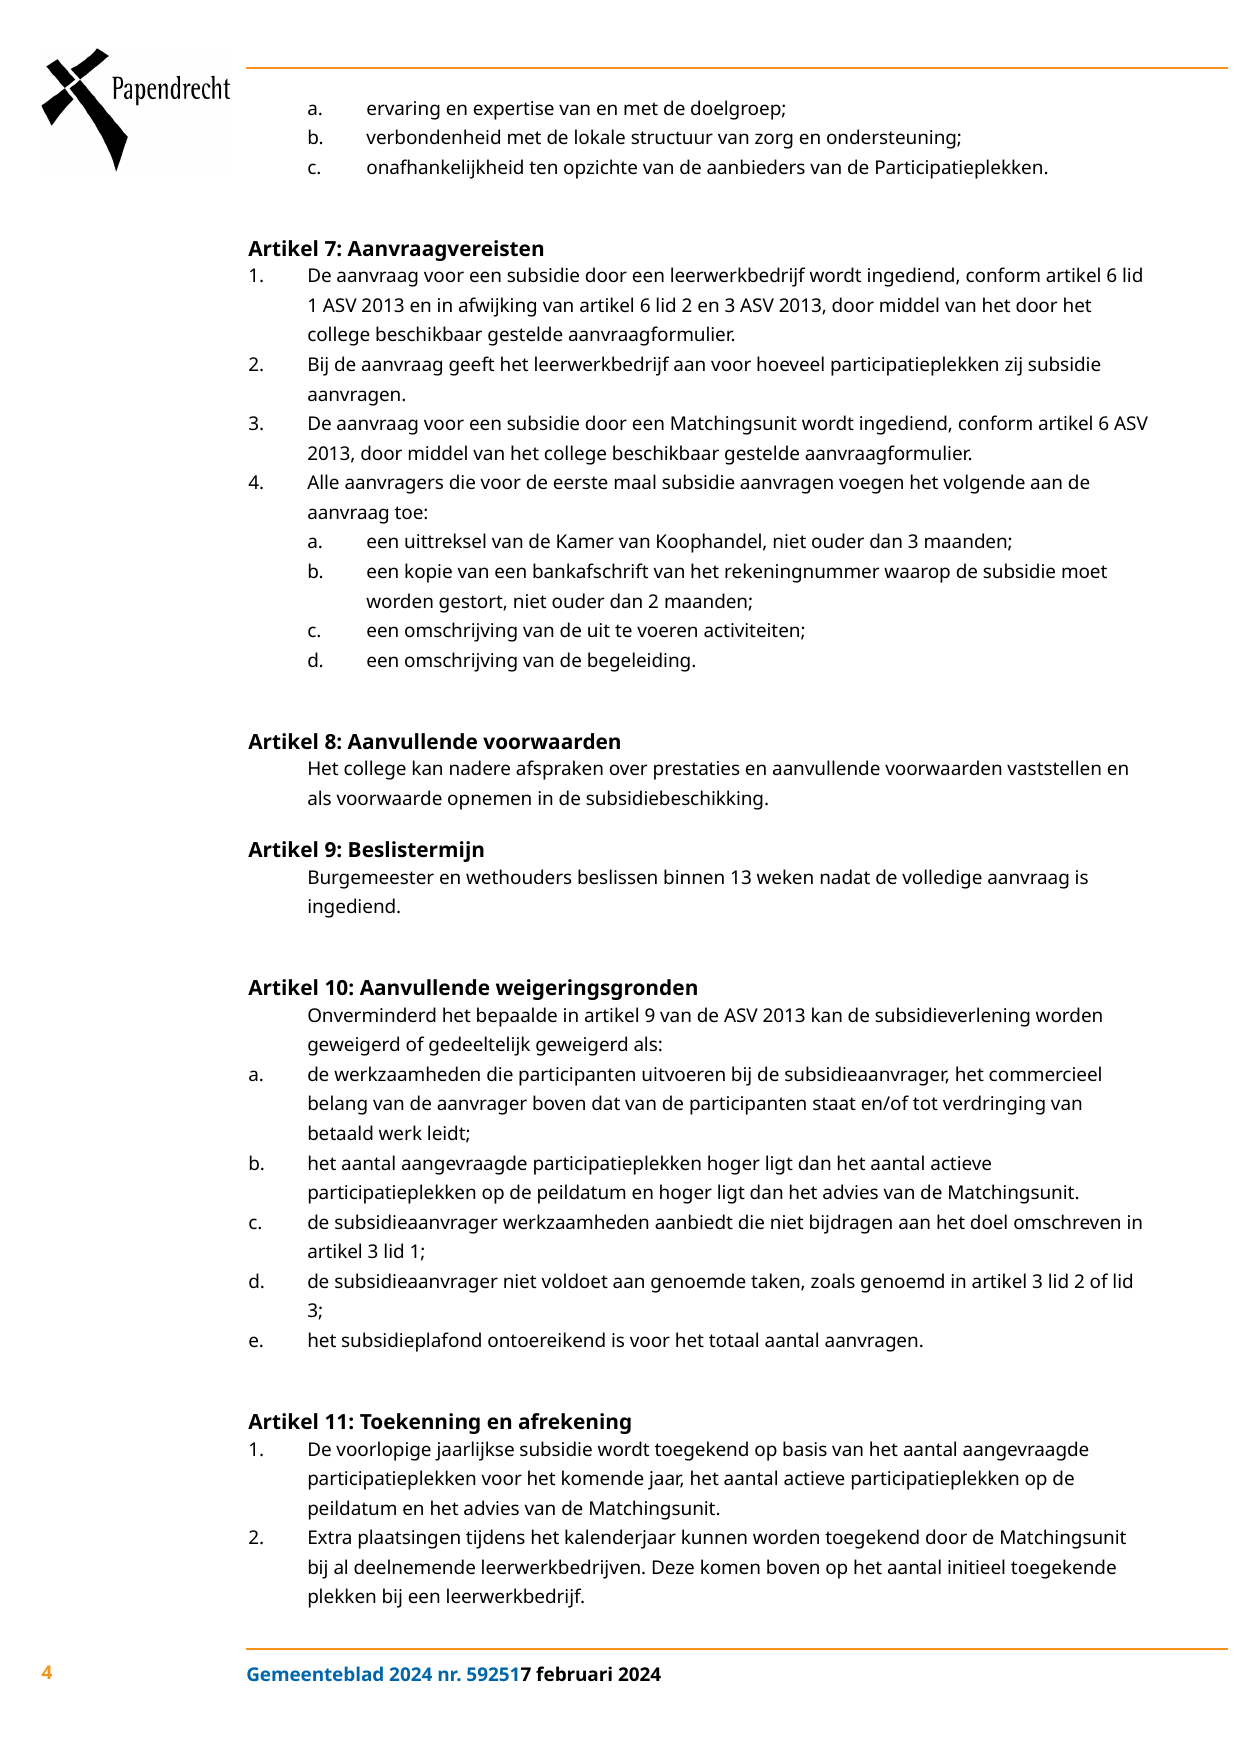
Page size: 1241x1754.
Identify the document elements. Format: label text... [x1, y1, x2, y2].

list De aanvraag voor een subsidie door een Matchingsunit wordt ingediend, conform artikel 6 ASV 2013, door middel van het college beschikbaar gestelde aanvraagformulier. [248, 410, 1152, 466]
text Artikel 9: Beslistermijn [248, 835, 1152, 864]
list het subsidieplafond ontoereikend is voor het totaal aantal aanvragen. [248, 1327, 1152, 1353]
text Artikel 10: Aanvullende weigeringsgronden [248, 973, 1152, 1002]
list de werkzaamheden die participanten uitvoeren bij de subsidieaanvrager, het commercieel belang van de aanvrager boven dat van de participanten staat en/of tot verdringing van betaald werk leidt; [248, 1061, 1152, 1146]
list ervaring en expertise van en met de doelgroep; [307, 95, 1152, 121]
list Alle aanvragers die voor de eerste maal subsidie aanvragen voegen het volgende aan de aanvraag toe: [248, 469, 1152, 525]
list de subsidieaanvrager werkzaamheden aanbiedt die niet bijdragen aan het doel omschreven in artikel 3 lid 1; [248, 1209, 1152, 1264]
text Artikel 8: Aanvullende voorwaarden [248, 727, 1152, 755]
list de subsidieaanvrager niet voldoet aan genoemde taken, zoals genoemd in artikel 3 lid 2 of lid 3; [248, 1268, 1152, 1323]
list De aanvraag voor een subsidie door een leerwerkbedrijf wordt ingediend, conform artikel 6 lid 1 ASV 2013 en in afwijking van artikel 6 lid 2 en 3 ASV 2013, door middel van het door het college beschikbaar gestelde aanvraagformulier. [248, 262, 1152, 347]
list Onverminderd het bepaalde in artikel 9 van de ASV 2013 kan de subsidieverlening worden geweigerd of gedeeltelijk geweigerd als: [248, 1002, 1152, 1057]
list Burgemeester en wethouders beslissen binnen 13 weken nadat de volledige aanvraag is ingediend. [248, 864, 1152, 919]
list een uittreksel van de Kamer van Koophandel, niet ouder dan 3 maanden; [307, 529, 1152, 554]
text Artikel 11: Toekenning en afrekening [248, 1407, 1152, 1436]
list een kopie van een bankafschrift van het rekeningnummer waarop de subsidie moet worden gestort, niet ouder dan 2 maanden; [307, 558, 1152, 613]
picture [41, 47, 231, 172]
list het aantal aangevraagde participatieplekken hoger ligt dan het aantal actieve participatieplekken op de peildatum en hoger ligt dan het advies van de Matchingsunit. [248, 1150, 1152, 1205]
list Bij de aanvraag geeft het leerwerkbedrijf aan voor hoeveel participatieplekken zij subsidie aanvragen. [248, 351, 1152, 406]
list De voorlopige jaarlijkse subsidie wordt toegekend op basis van het aantal aangevraagde participatieplekken voor het komende jaar, het aantal actieve participatieplekken op de peildatum en het advies van de Matchingsunit. [248, 1436, 1152, 1521]
list Het college kan nadere afspraken over prestaties en aanvullende voorwaarden vaststellen en als voorwaarde opnemen in de subsidiebeschikking. [248, 755, 1152, 811]
list onafhankelijkheid ten opzichte van de aanbieders van de Participatieplekken. [307, 154, 1152, 180]
list verbondenheid met de lokale structuur van zorg en ondersteuning; [307, 124, 1152, 150]
list een omschrijving van de begeleiding. [307, 647, 1152, 673]
list Extra plaatsingen tijdens het kalenderjaar kunnen worden toegekend door de Matchingsunit bij al deelnemende leerwerkbedrijven. Deze komen boven op het aantal initieel toegekende plekken bij een leerwerkbedrijf. [248, 1524, 1152, 1609]
text Artikel 7: Aanvraagvereisten [248, 234, 1152, 262]
list een omschrijving van de uit te voeren activiteiten; [307, 617, 1152, 643]
